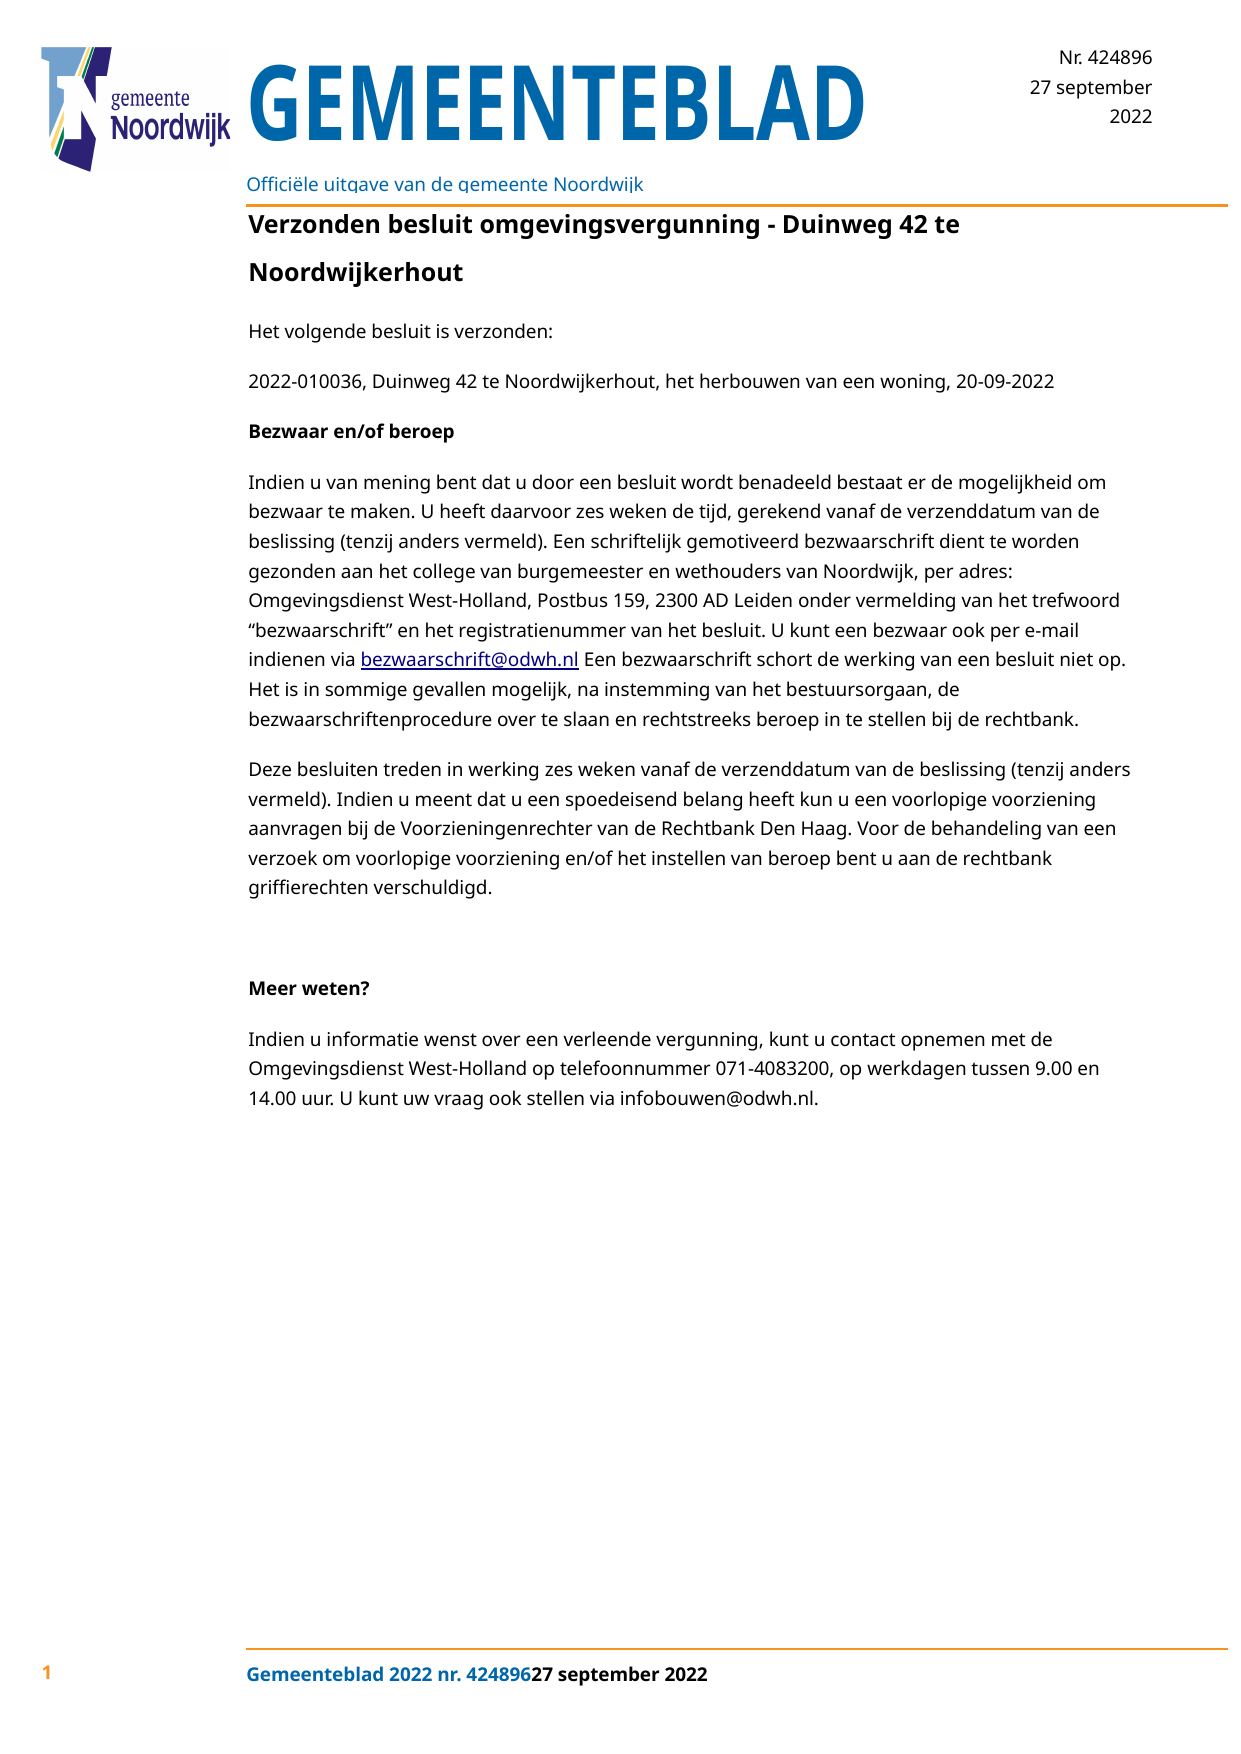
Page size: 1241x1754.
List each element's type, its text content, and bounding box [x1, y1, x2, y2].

text 2022-010036, Duinweg 42 te Noordwijkerhout, het herbouwen van een woning, 20-09-2022 [248, 368, 1152, 394]
text Het volgende besluit is verzonden: [248, 318, 1152, 344]
text Bezwaar en/of beroep [248, 419, 1152, 444]
text Meer weten? [248, 975, 1152, 1001]
text Indien u informatie wenst over een verleende vergunning, kunt u contact opnemen met de Omgevingsdienst West-Holland op telefoonnummer 071-4083200, op werkdagen tussen 9.00 en 14.00 uur. U kunt uw vraag ook stellen via infobouwen@odwh.nl. [248, 1026, 1152, 1111]
text Deze besluiten treden in werking zes weken vanaf de verzenddatum van de beslissing (tenzij anders vermeld). Indien u meent dat u een spoedeisend belang heeft kun u een voorlopige voorziening aanvragen bij de Voorzieningenrechter van de Rechtbank Den Haag. Voor de behandeling van een verzoek om voorlopige voorziening en/of het instellen van beroep bent u aan de rechtbank griffierechten verschuldigd. [248, 756, 1152, 900]
text Indien u van mening bent dat u door een besluit wordt benadeeld bestaat er de mogelijkheid om bezwaar te maken. U heeft daarvoor zes weken de tijd, gerekend vanaf de verzenddatum van de beslissing (tenzij anders vermeld). Een schriftelijk gemotiveerd bezwaarschrift dient te worden gezonden aan het college van burgemeester en wethouders van Noordwijk, per adres: Omgevingsdienst West-Holland, Postbus 159, 2300 AD Leiden onder vermelding van het trefwoord “bezwaarschrift” en het registratienummer van het besluit. U kunt een bezwaar ook per e-mail indienen via bezwaarschrift@odwh.nl Een bezwaarschrift schort de werking van een besluit niet op. Het is in sommige gevallen mogelijk, na instemming van het bestuursorgaan, de bezwaarschriftenprocedure over te slaan en rechtstreeks beroep in te stellen bij de rechtbank. [248, 469, 1152, 732]
text Verzonden besluit omgevingsvergunning - Duinweg 42 te Noordwijkerhout [248, 207, 1152, 288]
picture [41, 47, 231, 172]
